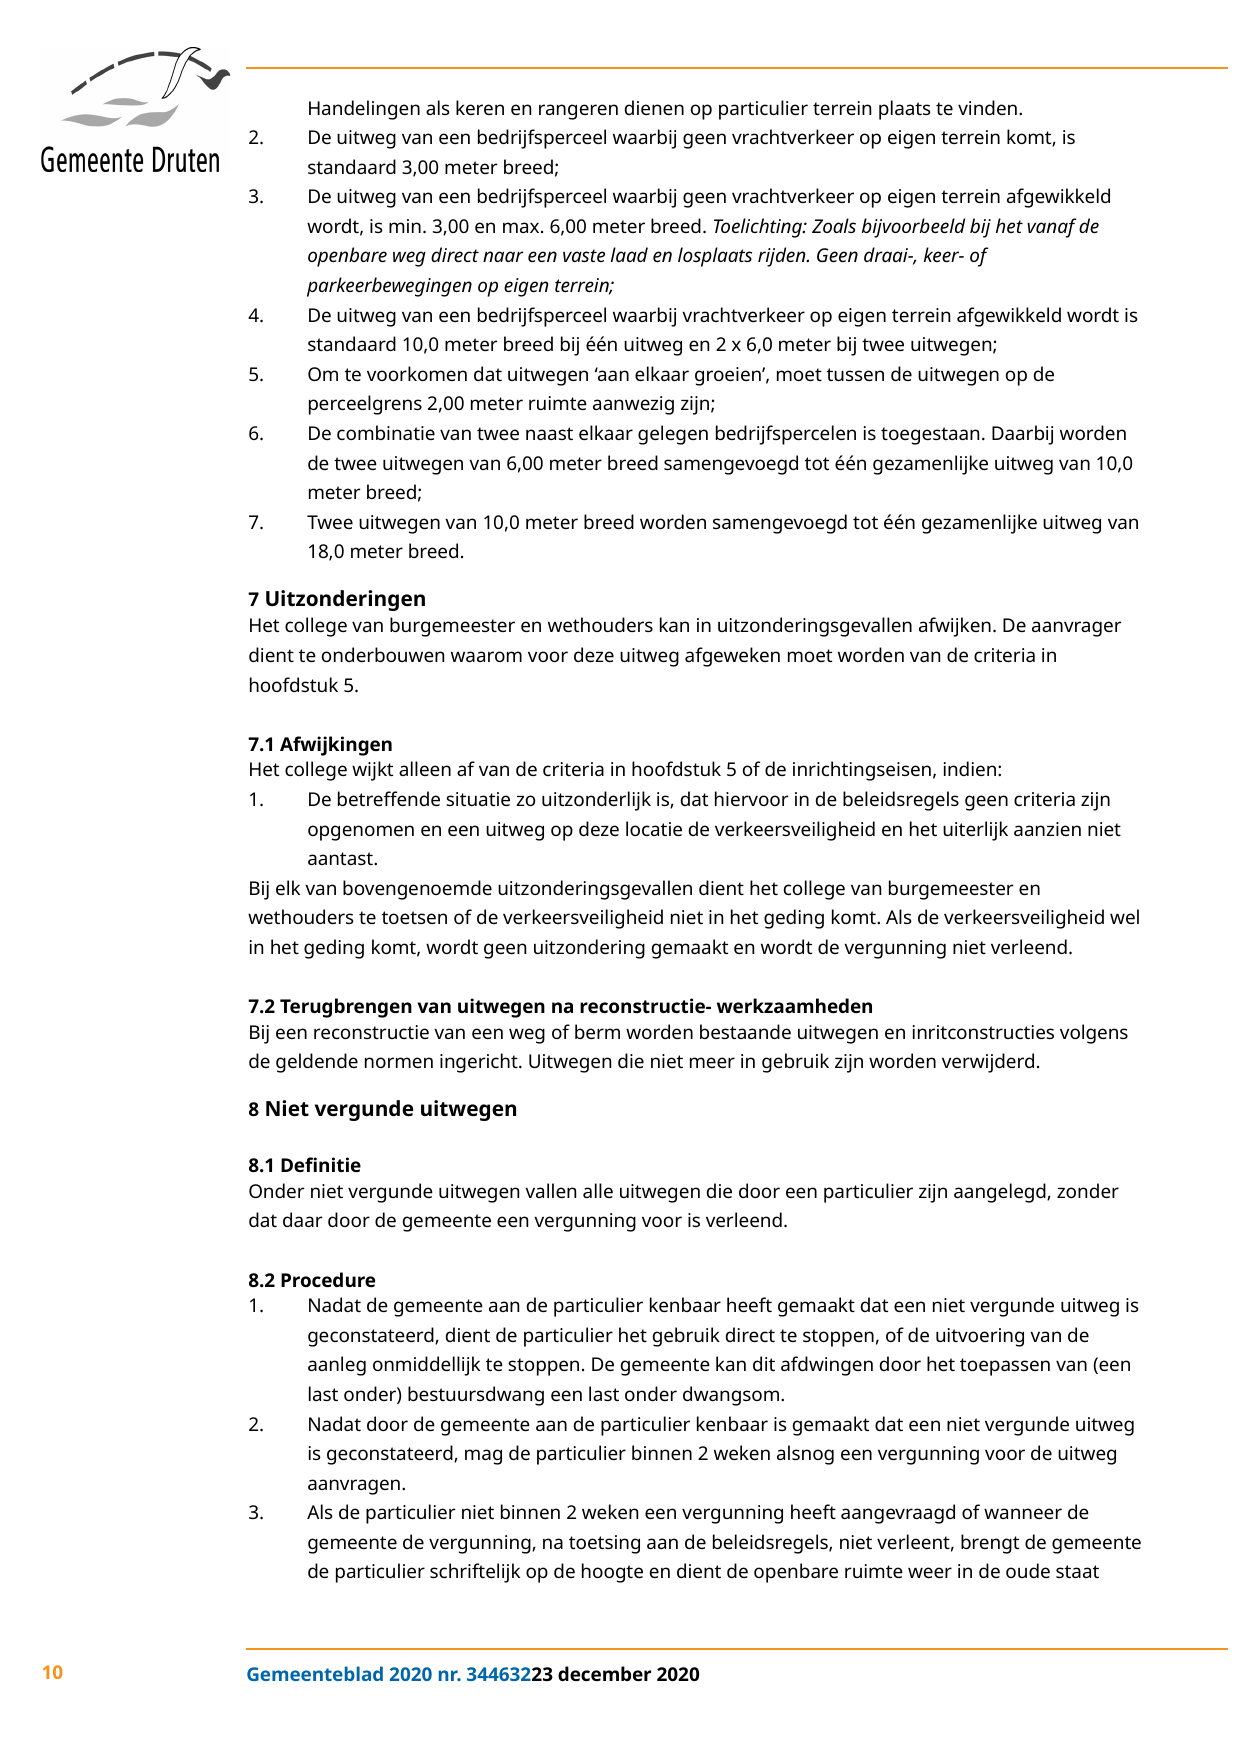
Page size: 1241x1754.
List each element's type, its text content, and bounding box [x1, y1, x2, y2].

list Handelingen als keren en rangeren dienen op particulier terrein plaats te vinden. [248, 95, 1152, 121]
list Om te voorkomen dat uitwegen ‘aan elkaar groeien’, moet tussen de uitwegen op de perceelgrens 2,00 meter ruimte aanwezig zijn; [248, 361, 1152, 416]
text Bij een reconstructie van een weg of berm worden bestaande uitwegen en inritconstructies volgens de geldende normen ingericht. Uitwegen die niet meer in gebruik zijn worden verwijderd. [248, 1019, 1152, 1074]
text Bij elk van bovengenoemde uitzonderingsgevallen dient het college van burgemeester en wethouders te toetsen of de verkeersveiligheid niet in het geding komt. Als de verkeersveiligheid wel in het geding komt, wordt geen uitzondering gemaakt en wordt de vergunning niet verleend. [248, 875, 1152, 960]
list Als de particulier niet binnen 2 weken een vergunning heeft aangevraagd of wanneer de gemeente de vergunning, na toetsing aan de beleidsregels, niet verleent, brengt de gemeente de particulier schriftelijk op de hoogte en dient de openbare ruimte weer in de oude staat [248, 1499, 1152, 1584]
text Het college wijkt alleen af van de criteria in hoofdstuk 5 of de inrichtingseisen, indien: [248, 757, 1152, 782]
text 8.2 Procedure [248, 1267, 1152, 1292]
list Twee uitwegen van 10,0 meter breed worden samengevoegd tot één gezamenlijke uitweg van 18,0 meter breed. [248, 509, 1152, 564]
picture [41, 47, 231, 172]
text 8 Niet vergunde uitwegen [248, 1094, 1152, 1123]
list De uitweg van een bedrijfsperceel waarbij vrachtverkeer op eigen terrein afgewikkeld wordt is standaard 10,0 meter breed bij één uitweg en 2 x 6,0 meter bij twee uitwegen; [248, 302, 1152, 357]
text 7.1 Afwijkingen [248, 731, 1152, 757]
text 7.2 Terugbrengen van uitwegen na reconstructie- werkzaamheden [248, 993, 1152, 1019]
list De combinatie van twee naast elkaar gelegen bedrijfspercelen is toegestaan. Daarbij worden de twee uitwegen van 6,00 meter breed samengevoegd tot één gezamenlijke uitweg van 10,0 meter breed; [248, 420, 1152, 505]
text Het college van burgemeester en wethouders kan in uitzonderingsgevallen afwijken. De aanvrager dient te onderbouwen waarom voor deze uitweg afgeweken moet worden van de criteria in hoofdstuk 5. [248, 613, 1152, 697]
text 8.1 Definitie [248, 1152, 1152, 1178]
list Nadat door de gemeente aan de particulier kenbaar is gemaakt dat een niet vergunde uitweg is geconstateerd, mag de particulier binnen 2 weken alsnog een vergunning voor de uitweg aanvragen. [248, 1411, 1152, 1496]
list De uitweg van een bedrijfsperceel waarbij geen vrachtverkeer op eigen terrein afgewikkeld wordt, is min. 3,00 en max. 6,00 meter breed. Toelichting: Zoals bijvoorbeeld bij het vanaf de openbare weg direct naar een vaste laad en losplaats rijden. Geen draai-, keer- of parkeerbewegingen op eigen terrein; [248, 183, 1152, 298]
text Onder niet vergunde uitwegen vallen alle uitwegen die door een particulier zijn aangelegd, zonder dat daar door de gemeente een vergunning voor is verleend. [248, 1178, 1152, 1233]
text 7 Uitzonderingen [248, 584, 1152, 613]
list De uitweg van een bedrijfsperceel waarbij geen vrachtverkeer op eigen terrein komt, is standaard 3,00 meter breed; [248, 124, 1152, 180]
list Nadat de gemeente aan de particulier kenbaar heeft gemaakt dat een niet vergunde uitweg is geconstateerd, dient de particulier het gebruik direct te stoppen, of de uitvoering van de aanleg onmiddellijk te stoppen. De gemeente kan dit afdwingen door het toepassen van (een last onder) bestuursdwang een last onder dwangsom. [248, 1292, 1152, 1407]
list De betreffende situatie zo uitzonderlijk is, dat hiervoor in de beleidsregels geen criteria zijn opgenomen en een uitweg op deze locatie de verkeersveiligheid en het uiterlijk aanzien niet aantast. [248, 786, 1152, 871]
